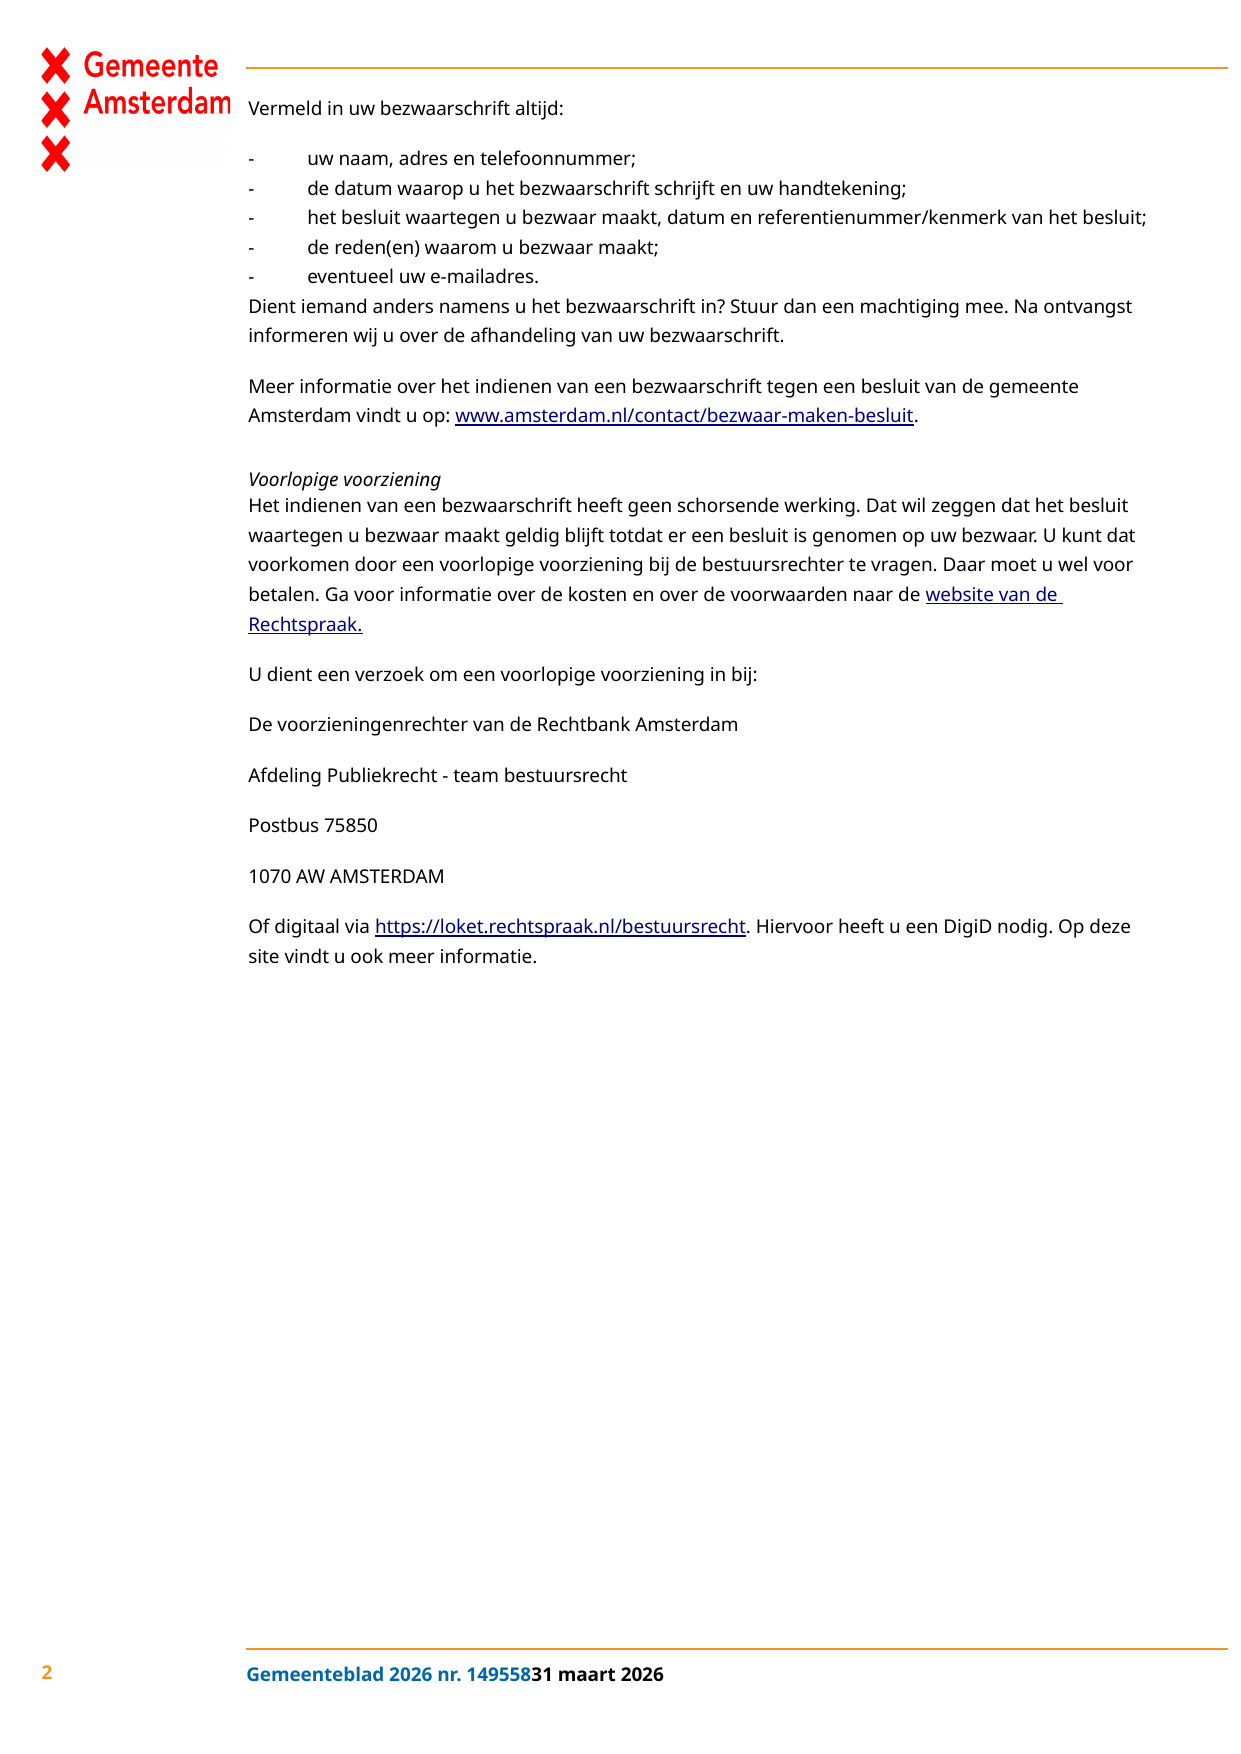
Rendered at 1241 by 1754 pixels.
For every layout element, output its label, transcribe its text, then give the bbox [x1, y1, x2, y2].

list de datum waarop u het bezwaarschrift schrijft en uw handtekening; [248, 175, 1152, 201]
text Of digitaal via https://loket.rechtspraak.nl/bestuursrecht. Hiervoor heeft u een DigiD nodig. Op deze site vindt u ook meer informatie. [248, 913, 1152, 968]
list uw naam, adres en telefoonnummer; [248, 145, 1152, 171]
text Afdeling Publiekrecht - team bestuursrecht [248, 762, 1152, 788]
text Postbus 75850 [248, 812, 1152, 838]
text Dient iemand anders namens u het bezwaarschrift in? Stuur dan een machtiging mee. Na ontvangst informeren wij u over de afhandeling van uw bezwaarschrift. [248, 293, 1152, 348]
picture [41, 47, 231, 172]
text Vermeld in uw bezwaarschrift altijd: [248, 95, 1152, 121]
text Het indienen van een bezwaarschrift heeft geen schorsende werking. Dat wil zeggen dat het besluit waartegen u bezwaar maakt geldig blijft totdat er een besluit is genomen op uw bezwaar. U kunt dat voorkomen door een voorlopige voorziening bij de bestuursrechter te vragen. Daar moet u wel voor betalen. Ga voor informatie over de kosten en over de voorwaarden naar de website van de Rechtspraak. [248, 492, 1152, 636]
text U dient een verzoek om een voorlopige voorziening in bij: [248, 661, 1152, 687]
text 1070 AW AMSTERDAM [248, 863, 1152, 888]
list eventueel uw e-mailadres. [248, 263, 1152, 289]
text De voorzieningenrechter van de Rechtbank Amsterdam [248, 712, 1152, 737]
list het besluit waartegen u bezwaar maakt, datum en referentienummer/kenmerk van het besluit; [248, 204, 1152, 230]
text Voorlopige voorziening [248, 467, 1152, 492]
text Meer informatie over het indienen van een bezwaarschrift tegen een besluit van de gemeente Amsterdam vindt u op: www.amsterdam.nl/contact/bezwaar-maken-besluit. [248, 373, 1152, 428]
list de reden(en) waarom u bezwaar maakt; [248, 234, 1152, 260]
